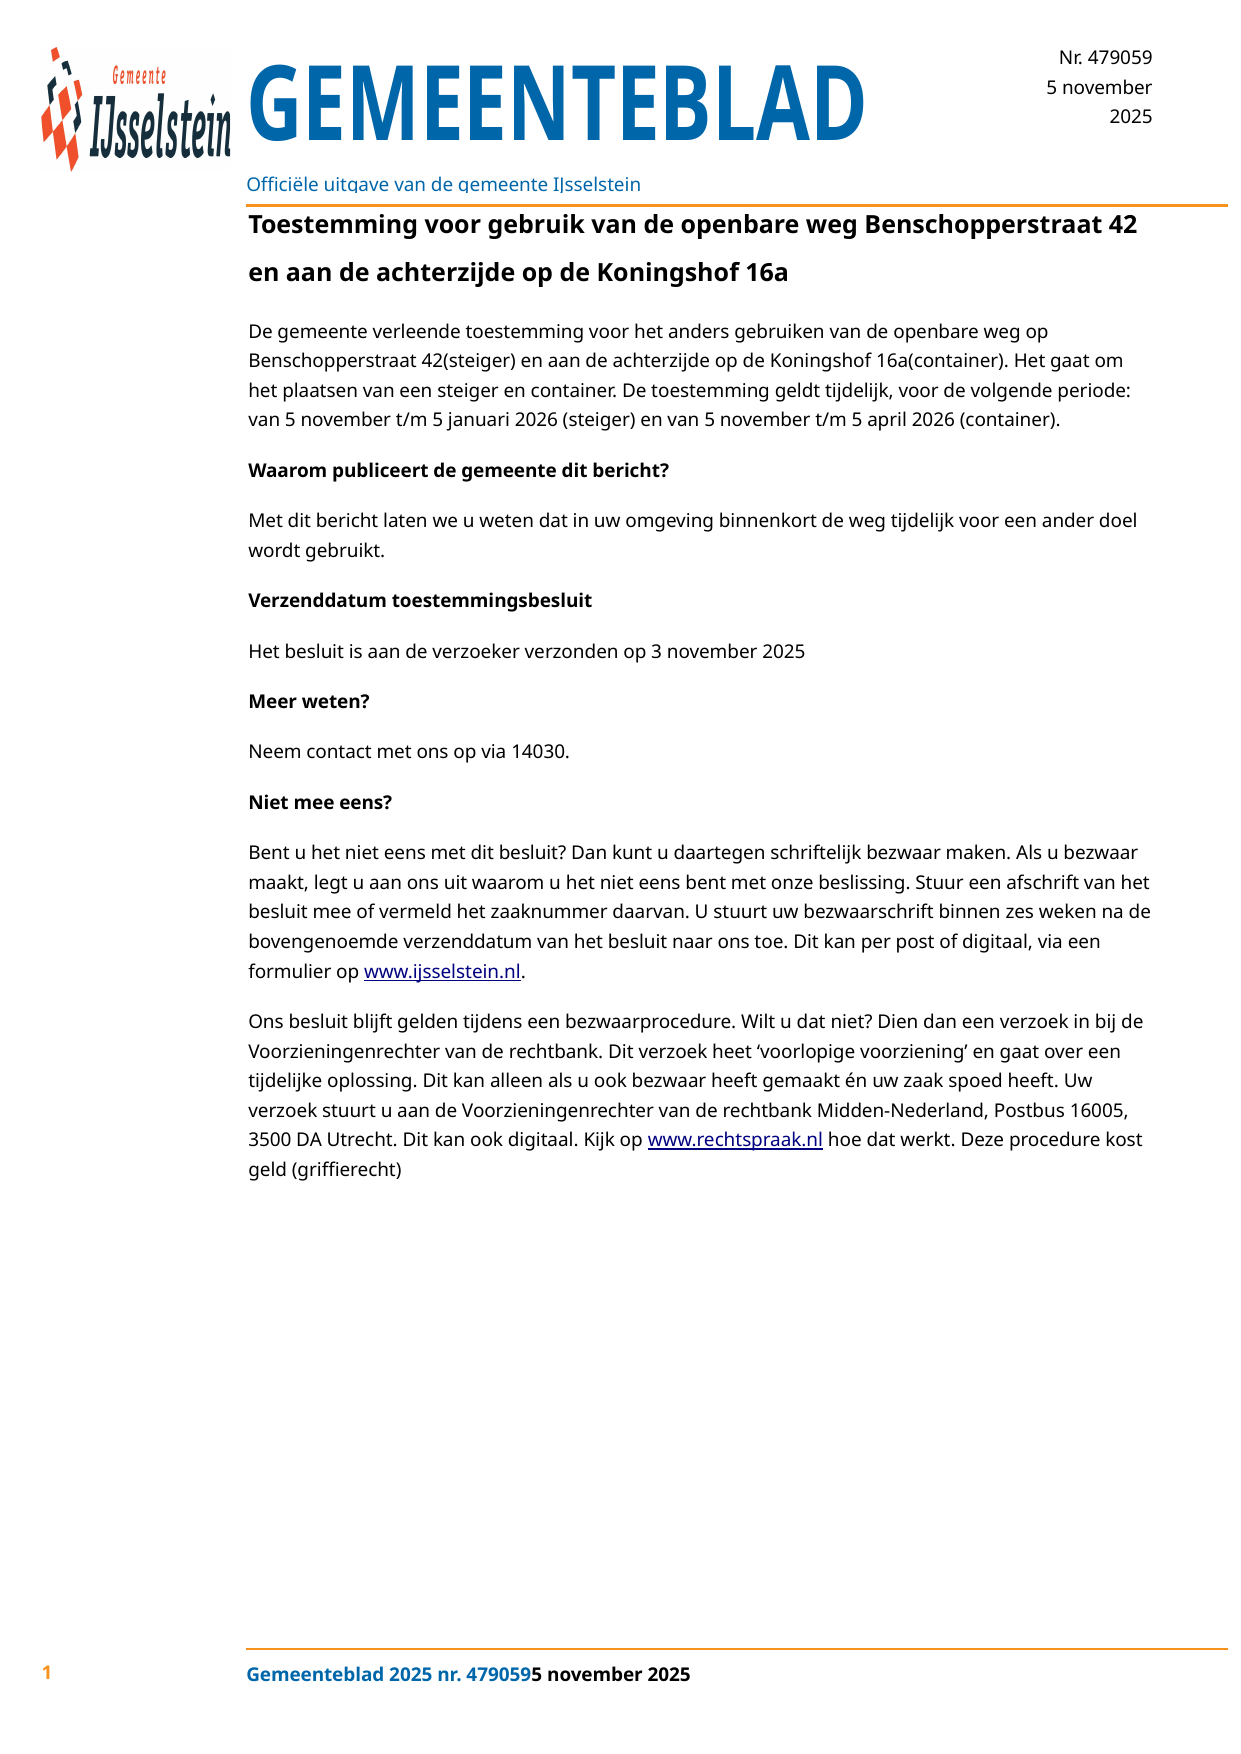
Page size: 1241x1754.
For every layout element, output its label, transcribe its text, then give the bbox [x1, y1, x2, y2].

text Het besluit is aan de verzoeker verzonden op 3 november 2025 [248, 638, 1152, 664]
text Meer weten? [248, 688, 1152, 714]
text Toestemming voor gebruik van de openbare weg Benschopperstraat 42 en aan de achterzijde op de Koningshof 16a [248, 207, 1152, 288]
text De gemeente verleende toestemming voor het anders gebruiken van de openbare weg op Benschopperstraat 42(steiger) en aan de achterzijde op de Koningshof 16a(container). Het gaat om het plaatsen van een steiger en container. De toestemming geldt tijdelijk, voor de volgende periode: van 5 november t/m 5 januari 2026 (steiger) en van 5 november t/m 5 april 2026 (container). [248, 318, 1152, 432]
text Verzenddatum toestemmingsbesluit [248, 587, 1152, 613]
text Met dit bericht laten we u weten dat in uw omgeving binnenkort de weg tijdelijk voor een ander doel wordt gebruikt. [248, 507, 1152, 563]
text Waarom publiceert de gemeente dit bericht? [248, 457, 1152, 483]
text Niet mee eens? [248, 789, 1152, 815]
text Ons besluit blijft gelden tijdens een bezwaarprocedure. Wilt u dat niet? Dien dan een verzoek in bij de Voorzieningenrechter van de rechtbank. Dit verzoek heet ‘voorlopige voorziening’ en gaat over een tijdelijke oplossing. Dit kan alleen als u ook bezwaar heeft gemaakt én uw zaak spoed heeft. Uw verzoek stuurt u aan de Voorzieningenrechter van de rechtbank Midden-Nederland, Postbus 16005, 3500 DA Utrecht. Dit kan ook digitaal. Kijk op www.rechtspraak.nl hoe dat werkt. Deze procedure kost geld (griffierecht) [248, 1008, 1152, 1182]
text Neem contact met ons op via 14030. [248, 739, 1152, 764]
picture [41, 47, 231, 172]
text Bent u het niet eens met dit besluit? Dan kunt u daartegen schriftelijk bezwaar maken. Als u bezwaar maakt, legt u aan ons uit waarom u het niet eens bent met onze beslissing. Stuur een afschrift van het besluit mee of vermeld het zaaknummer daarvan. U stuurt uw bezwaarschrift binnen zes weken na de bovengenoemde verzenddatum van het besluit naar ons toe. Dit kan per post of digitaal, via een formulier op www.ijsselstein.nl. [248, 839, 1152, 984]
